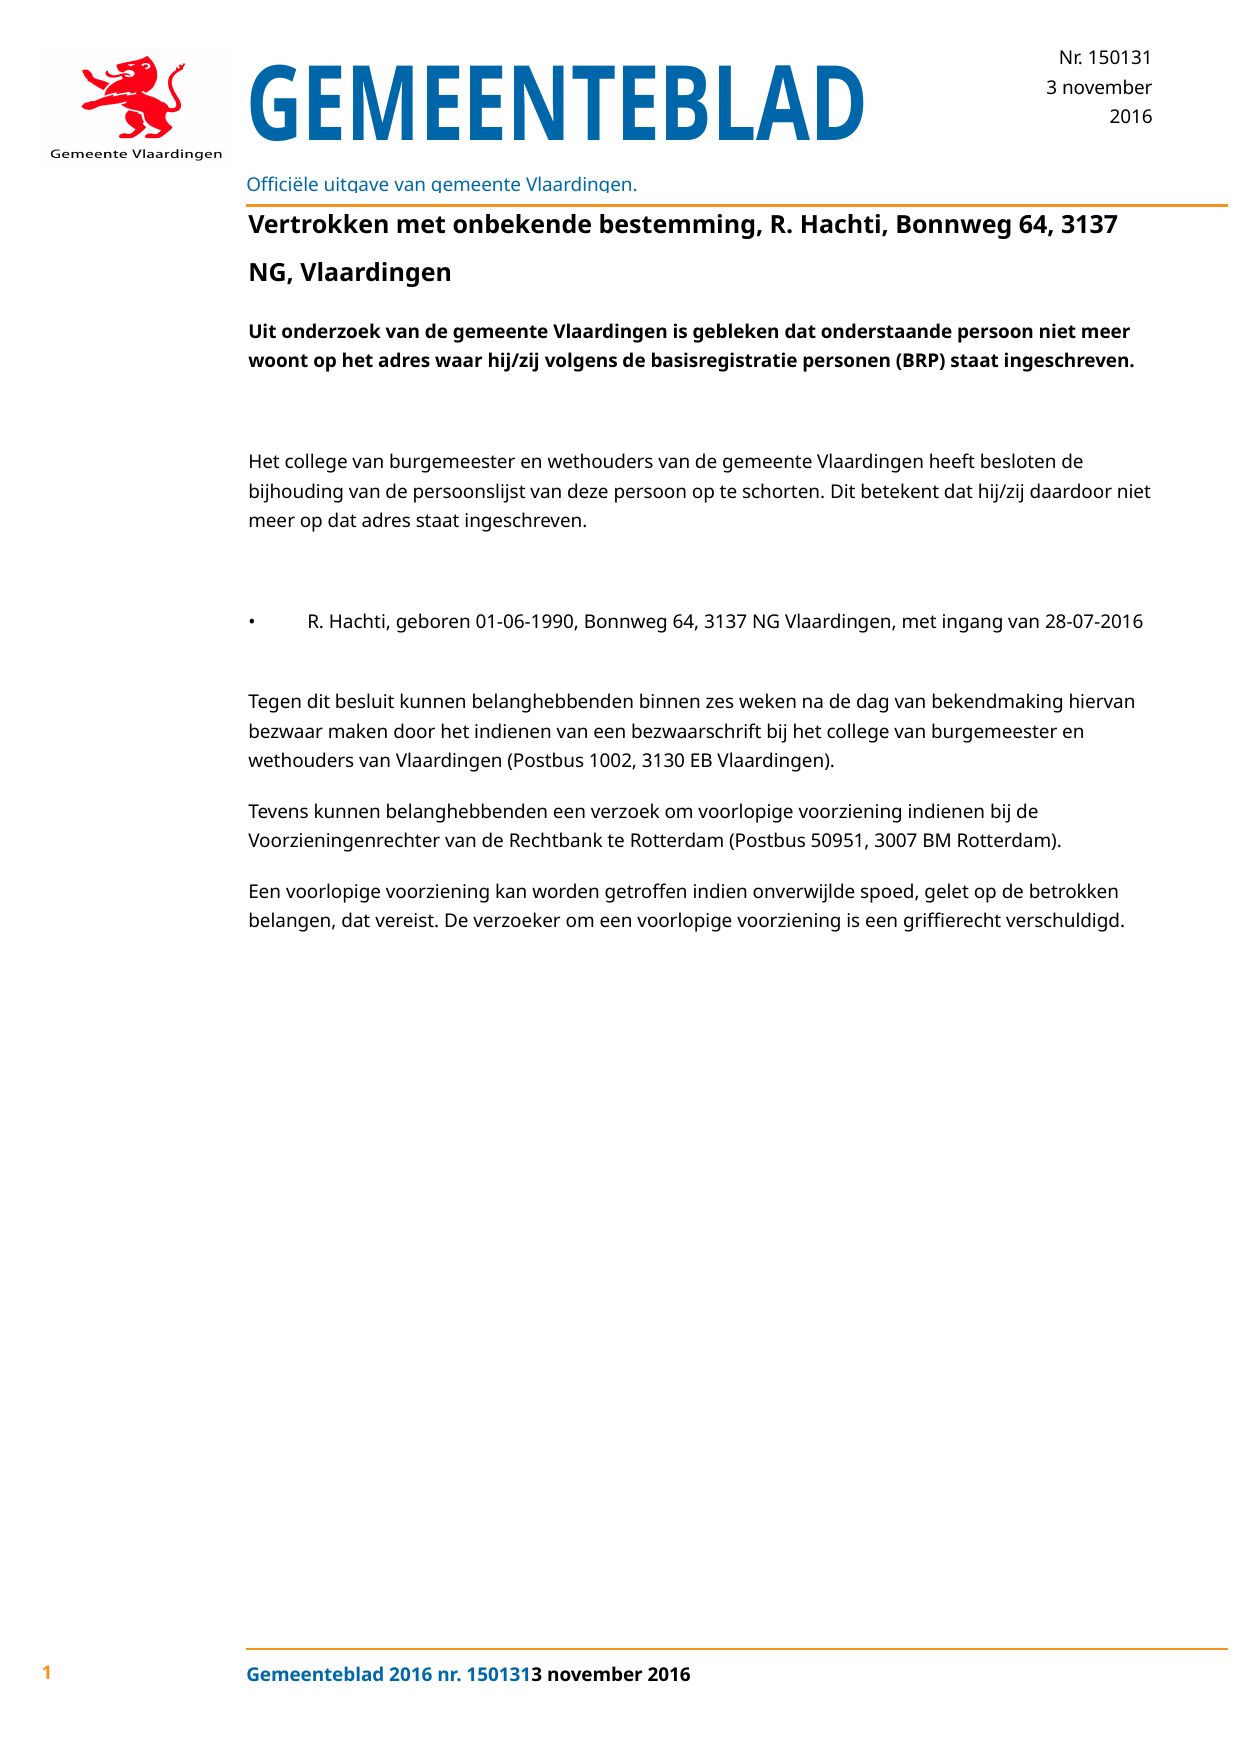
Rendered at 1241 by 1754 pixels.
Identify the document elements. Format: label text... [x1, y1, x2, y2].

text Tevens kunnen belanghebbenden een verzoek om voorlopige voorziening indienen bij de Voorzieningenrechter van de Rechtbank te Rotterdam (Postbus 50951, 3007 BM Rotterdam). [248, 798, 1152, 853]
text Vertrokken met onbekende bestemming, R. Hachti, Bonnweg 64, 3137 NG, Vlaardingen [248, 207, 1152, 288]
text Tegen dit besluit kunnen belanghebbenden binnen zes weken na de dag van bekendmaking hiervan bezwaar maken door het indienen van een bezwaarschrift bij het college van burgemeester en wethouders van Vlaardingen (Postbus 1002, 3130 EB Vlaardingen). [248, 688, 1152, 773]
text Uit onderzoek van de gemeente Vlaardingen is gebleken dat onderstaande persoon niet meer woont op het adres waar hij/zij volgens de basisregistratie personen (BRP) staat ingeschreven. [248, 318, 1152, 373]
list R. Hachti, geboren 01-06-1990, Bonnweg 64, 3137 NG Vlaardingen, met ingang van 28-07-2016 [248, 608, 1152, 634]
text Het college van burgemeester en wethouders van de gemeente Vlaardingen heeft besloten de bijhouding van de persoonslijst van deze persoon op te schorten. Dit betekent dat hij/zij daardoor niet meer op dat adres staat ingeschreven. [248, 448, 1152, 533]
text Een voorlopige voorziening kan worden getroffen indien onverwijlde spoed, gelet op de betrokken belangen, dat vereist. De verzoeker om een voorlopige voorziening is een griffierecht verschuldigd. [248, 878, 1152, 933]
picture [41, 47, 231, 172]
